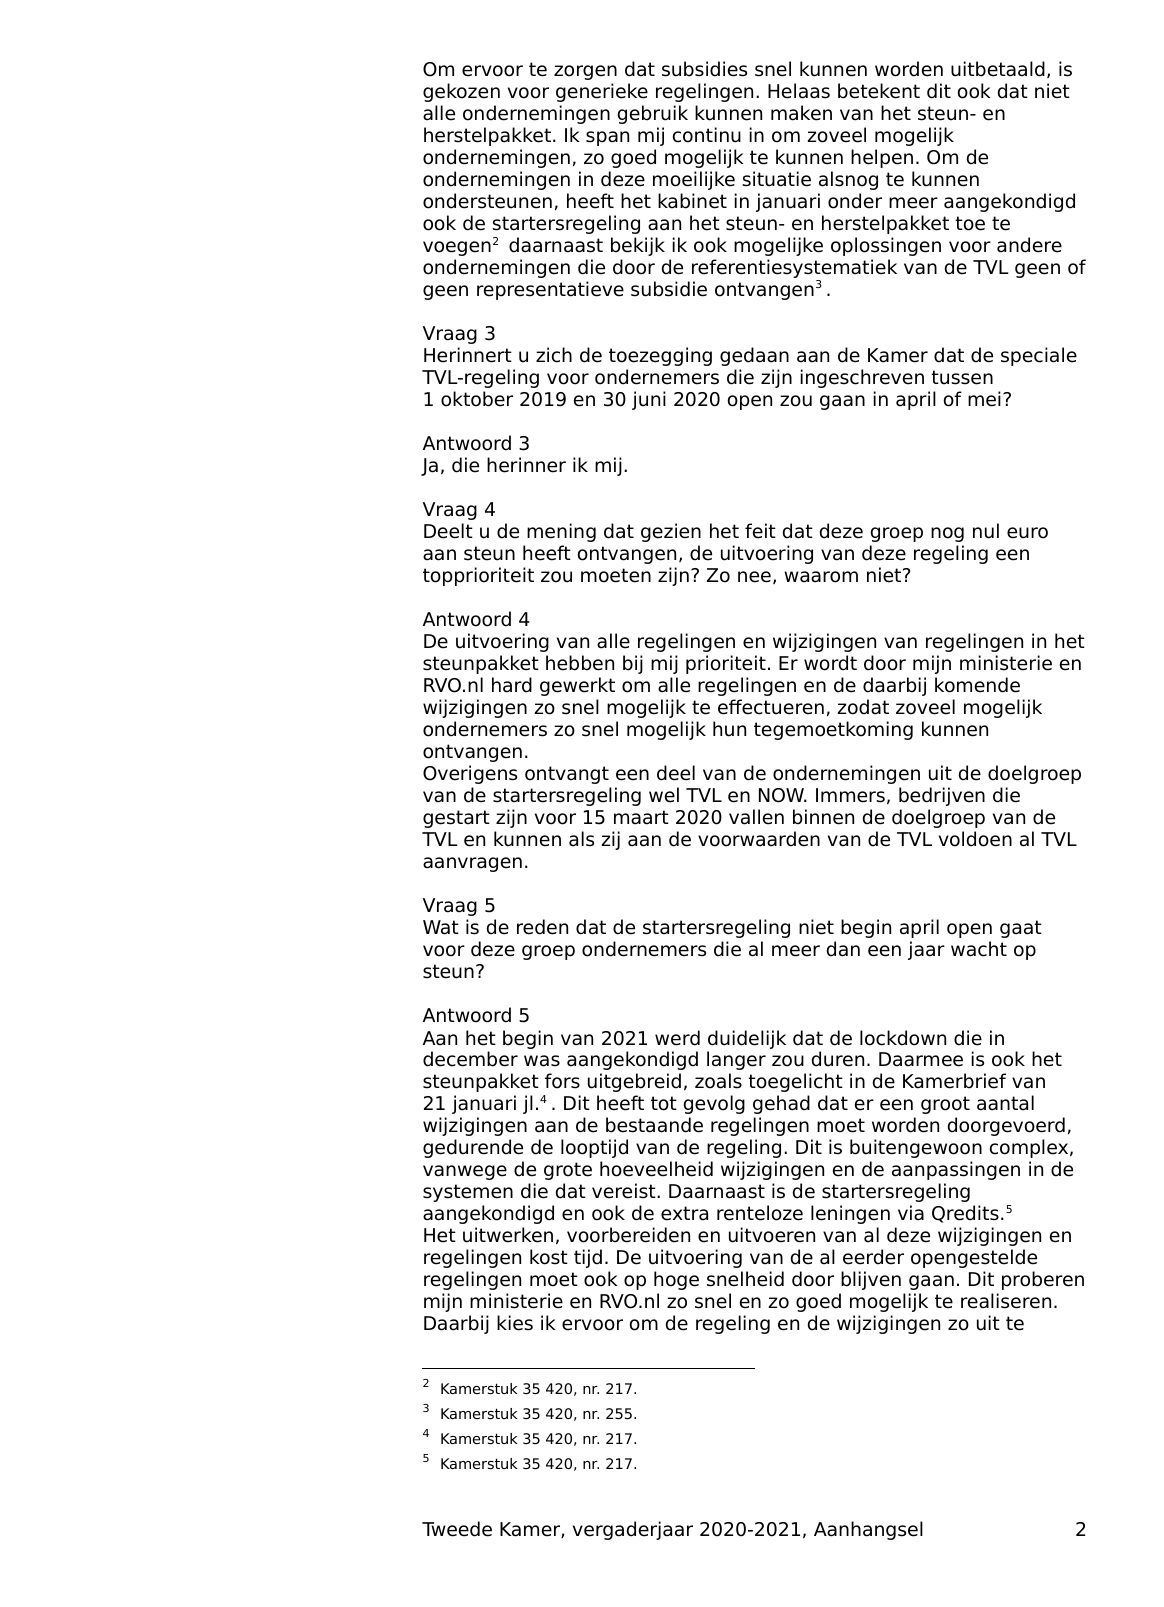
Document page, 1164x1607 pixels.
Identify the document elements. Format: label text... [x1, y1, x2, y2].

text Antwoord 5 [422, 1005, 1087, 1027]
text Vraag 5 [422, 895, 1087, 917]
text Deelt u de mening dat gezien het feit dat deze groep nog nul euro aan steun heeft ontvangen, de uitvoering van deze regeling een topprioriteit zou moeten zijn? Zo nee, waarom niet? [422, 521, 1087, 587]
text Antwoord 4 [422, 609, 1087, 631]
text Aan het begin van 2021 werd duidelijk dat de lockdown die in december was aangekondigd langer zou duren. Daarmee is ook het steunpakket fors uitgebreid, zoals toegelicht in de Kamerbrief van 21 januari jl.. Dit heeft tot gevolg gehad dat er een groot aantal wijzigingen aan de bestaande regelingen moet worden doorgevoerd, gedurende de looptijd van de regeling. Dit is buitengewoon complex, vanwege de grote hoeveelheid wijzigingen en de aanpassingen in de systemen die dat vereist. Daarnaast is de startersregeling aangekondigd en ook de extra renteloze leningen via Qredits. [422, 1027, 1087, 1225]
text Wat is de reden dat de startersregeling niet begin april open gaat voor deze groep ondernemers die al meer dan een jaar wacht op steun? [422, 917, 1087, 983]
text Kamerstuk 35 420, nr. 217. [422, 1452, 1087, 1474]
text Overigens ontvangt een deel van de ondernemingen uit de doelgroep van de startersregeling wel TVL en NOW. Immers, bedrijven die gestart zijn voor 15 maart 2020 vallen binnen de doelgroep van de TVL en kunnen als zij aan de voorwaarden van de TVL voldoen al TVL aanvragen. [422, 763, 1087, 873]
text Antwoord 3 [422, 433, 1087, 455]
text Het uitwerken, voorbereiden en uitvoeren van al deze wijzigingen en regelingen kost tijd. De uitvoering van de al eerder opengestelde regelingen moet ook op hoge snelheid door blijven gaan. Dit proberen mijn ministerie en RVO.nl zo snel en zo goed mogelijk te realiseren. Daarbij kies ik ervoor om de regeling en de wijzigingen zo uit te [422, 1225, 1087, 1335]
text Vraag 3 [422, 323, 1087, 345]
text De uitvoering van alle regelingen en wijzigingen van regelingen in het steunpakket hebben bij mij prioriteit. Er wordt door mijn ministerie en RVO.nl hard gewerkt om alle regelingen en de daarbij komende wijzigingen zo snel mogelijk te effectueren, zodat zoveel mogelijk ondernemers zo snel mogelijk hun tegemoetkoming kunnen ontvangen. [422, 631, 1087, 763]
text Vraag 4 [422, 499, 1087, 521]
text Kamerstuk 35 420, nr. 255. [422, 1402, 1087, 1424]
text Kamerstuk 35 420, nr. 217. [422, 1427, 1087, 1449]
text Ja, die herinner ik mij. [422, 455, 1087, 477]
text Om ervoor te zorgen dat subsidies snel kunnen worden uitbetaald, is gekozen voor generieke regelingen. Helaas betekent dit ook dat niet alle ondernemingen gebruik kunnen maken van het steun- en herstelpakket. Ik span mij continu in om zoveel mogelijk ondernemingen, zo goed mogelijk te kunnen helpen. Om de ondernemingen in deze moeilijke situatie alsnog te kunnen ondersteunen, heeft het kabinet in januari onder meer aangekondigd ook de startersregeling aan het steun- en herstelpakket toe te voegen daarnaast bekijk ik ook mogelijke oplossingen voor andere ondernemingen die door de referentiesystematiek van de TVL geen of geen representatieve subsidie ontvangen. [422, 59, 1087, 301]
text Kamerstuk 35 420, nr. 217. [422, 1377, 1087, 1399]
text Herinnert u zich de toezegging gedaan aan de Kamer dat de speciale TVL-regeling voor ondernemers die zijn ingeschreven tussen 1 oktober 2019 en 30 juni 2020 open zou gaan in april of mei? [422, 345, 1087, 411]
